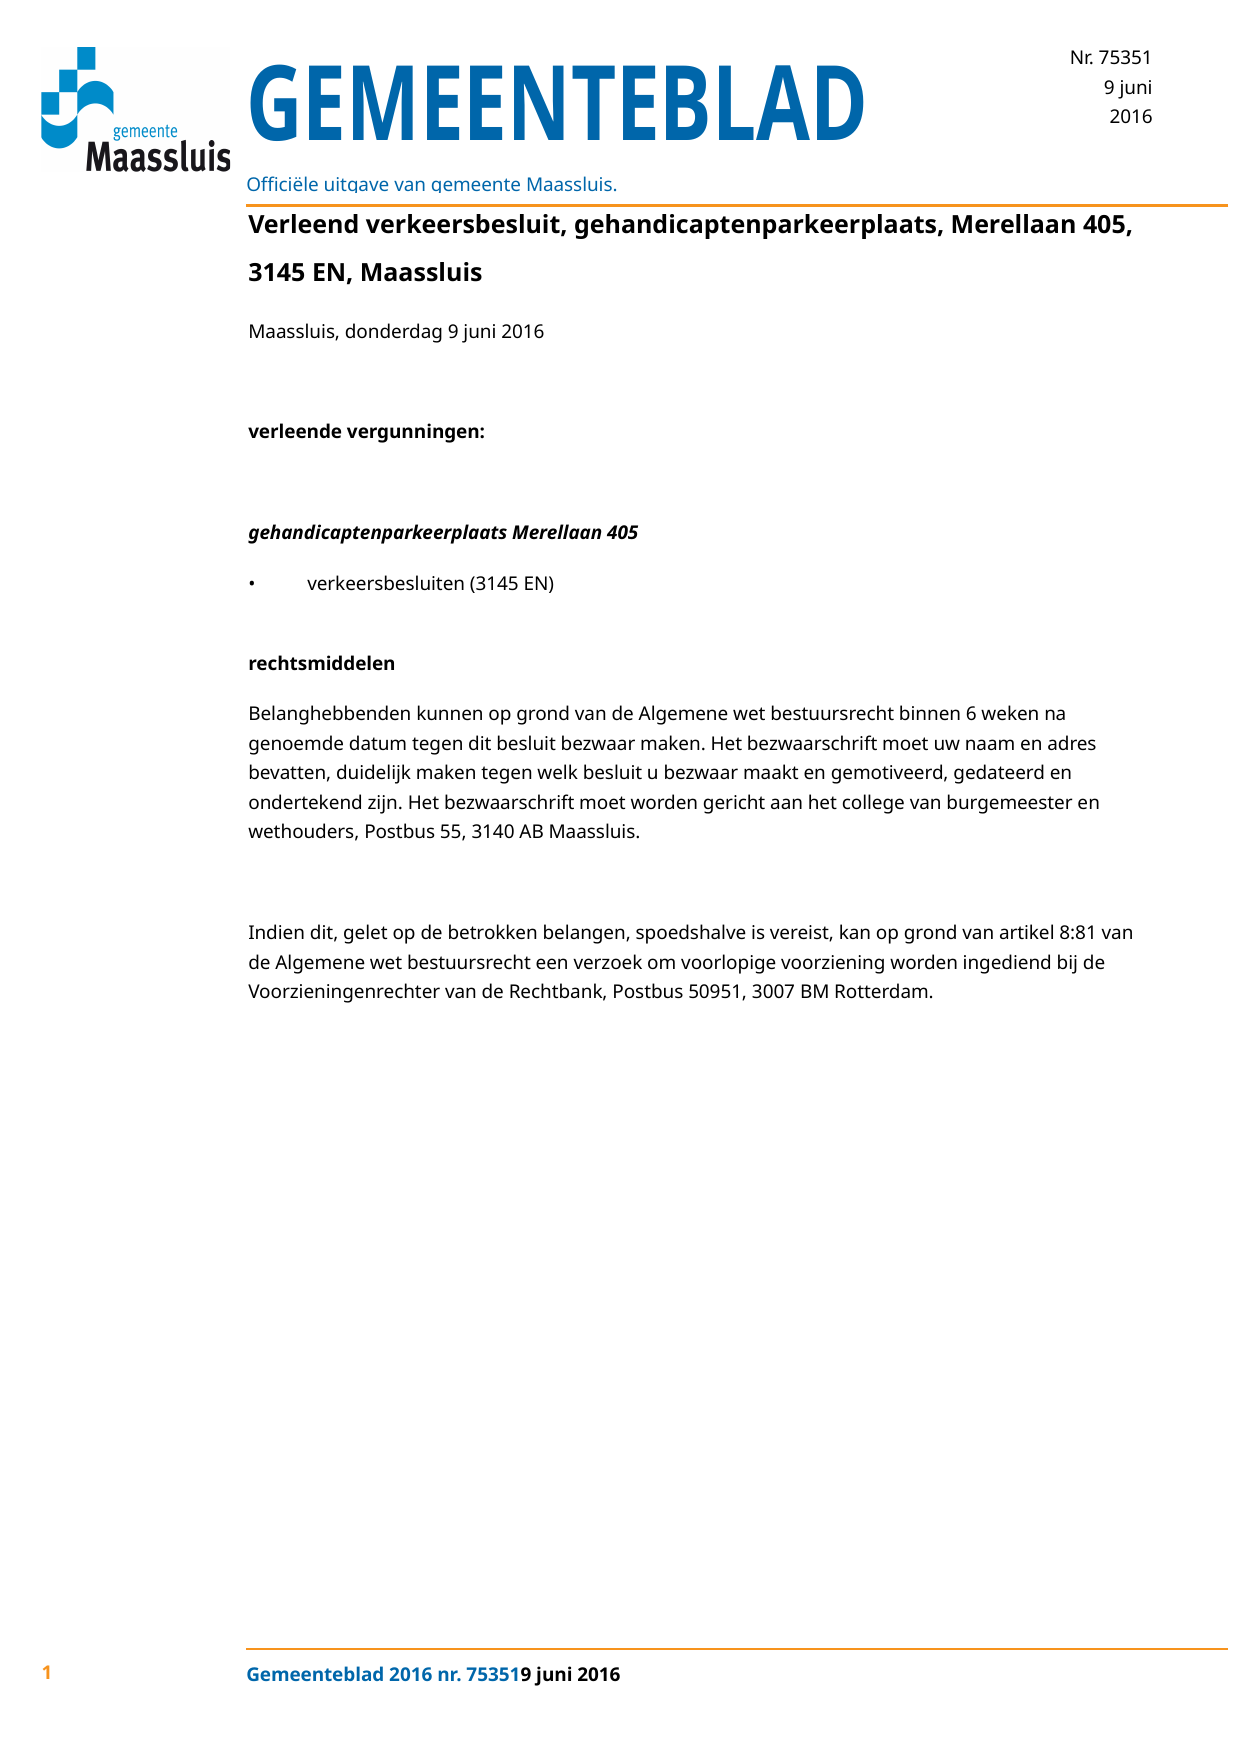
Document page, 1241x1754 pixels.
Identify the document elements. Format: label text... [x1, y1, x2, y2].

text Verleend verkeersbesluit, gehandicaptenparkeerplaats, Merellaan 405, 3145 EN, Maassluis [248, 207, 1152, 288]
text rechtsmiddelen [248, 650, 1152, 676]
picture [41, 47, 77, 92]
text Indien dit, gelet op de betrokken belangen, spoedshalve is vereist, kan op grond van artikel 8:81 van de Algemene wet bestuursrecht een verzoek om voorlopige voorziening worden ingediend bij de Voorzieningenrechter van de Rechtbank, Postbus 50951, 3007 BM Rotterdam. [248, 919, 1152, 1004]
text gehandicaptenparkeerplaats Merellaan 405 [248, 519, 1152, 545]
text verleende vergunningen: [248, 419, 1152, 444]
picture [41, 47, 231, 172]
text Maassluis, donderdag 9 juni 2016 [248, 318, 1152, 344]
list verkeersbesluiten (3145 EN) [248, 570, 1152, 596]
text Belanghebbenden kunnen op grond van de Algemene wet bestuursrecht binnen 6 weken na genoemde datum tegen dit besluit bezwaar maken. Het bezwaarschrift moet uw naam en adres bevatten, duidelijk maken tegen welk besluit u bezwaar maakt en gemotiveerd, gedateerd en ondertekend zijn. Het bezwaarschrift moet worden gericht aan het college van burgemeester en wethouders, Postbus 55, 3140 AB Maassluis. [248, 700, 1152, 844]
